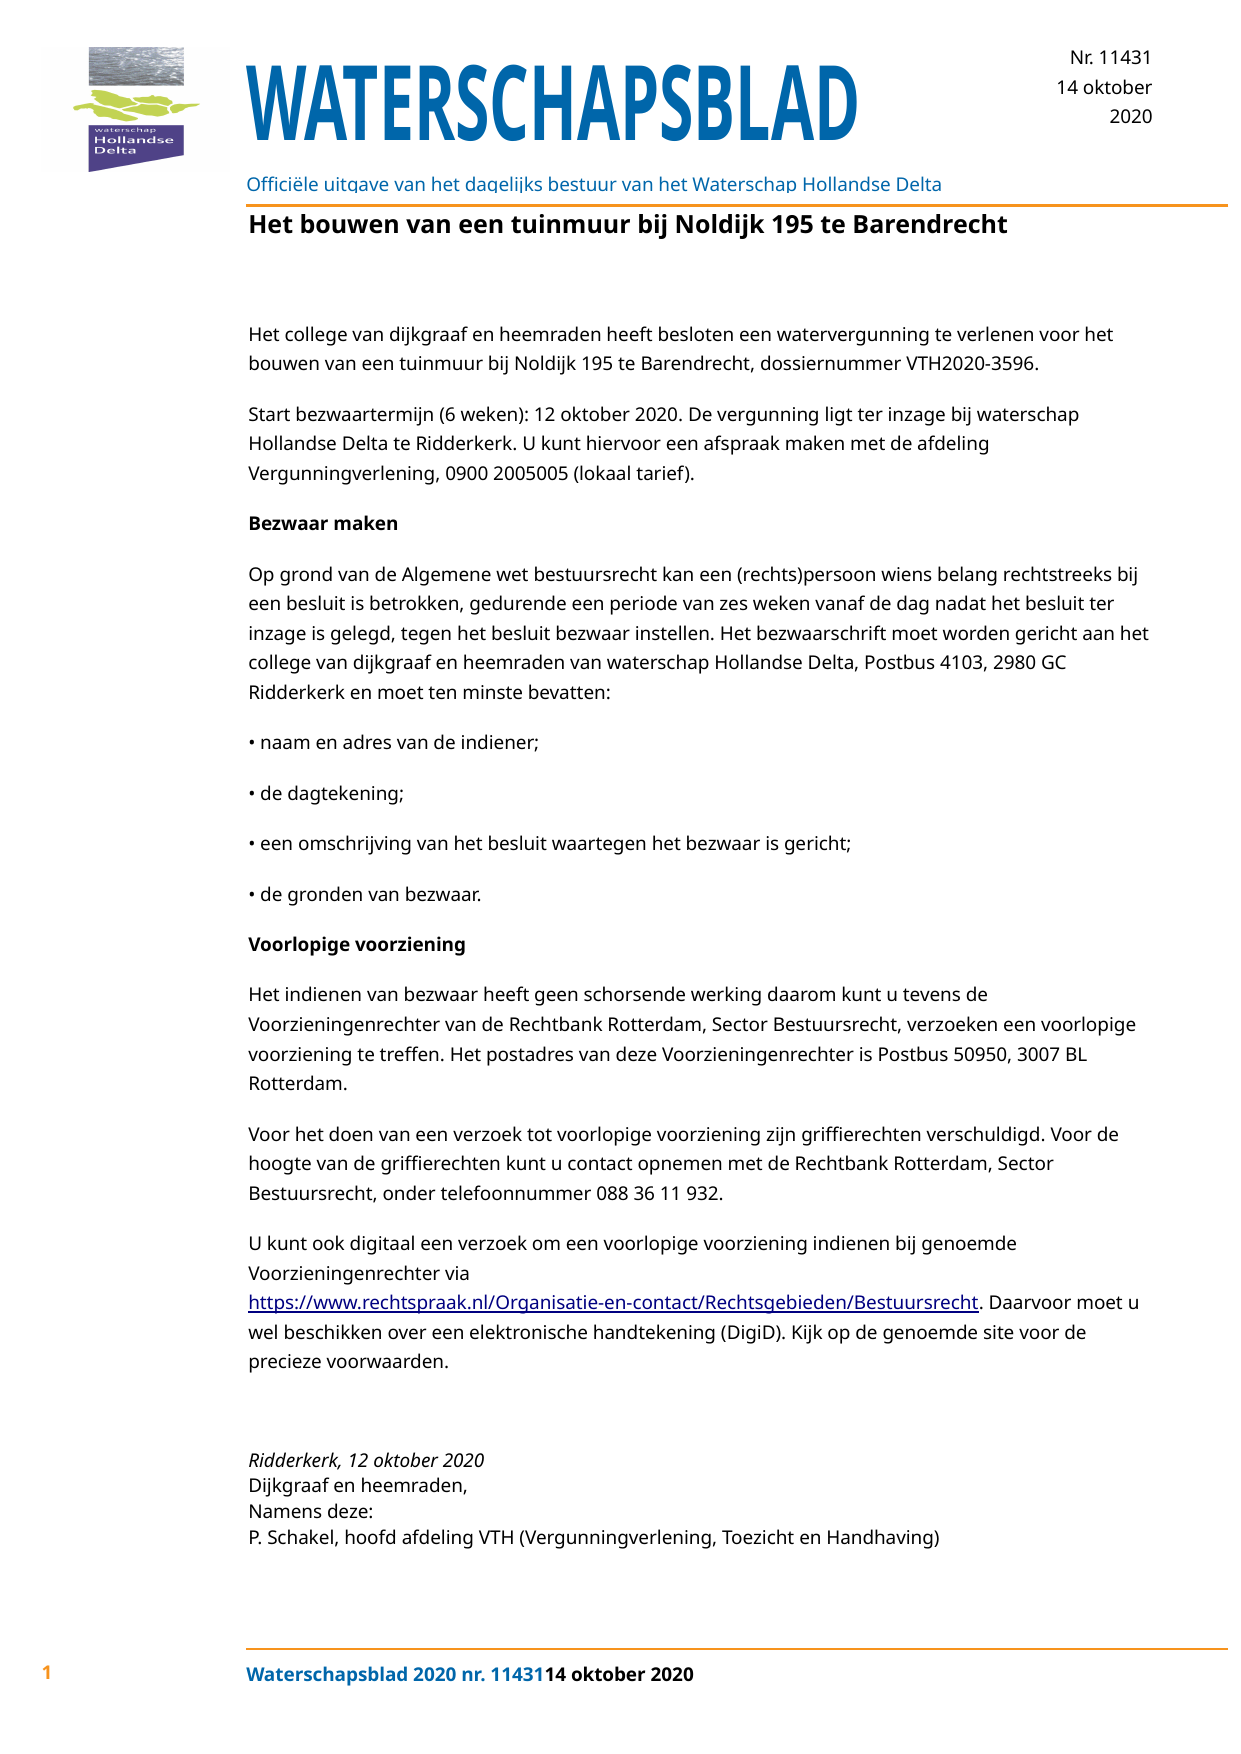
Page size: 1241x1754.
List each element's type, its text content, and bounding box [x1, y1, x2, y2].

text Namens deze: [248, 1498, 1152, 1524]
text Op grond van de Algemene wet bestuursrecht kan een (rechts)persoon wiens belang rechtstreeks bij een besluit is betrokken, gedurende een periode van zes weken vanaf de dag nadat het besluit ter inzage is gelegd, tegen het besluit bezwaar instellen. Het bezwaarschrift moet worden gericht aan het college van dijkgraaf en heemraden van waterschap Hollandse Delta, Postbus 4103, 2980 GC Ridderkerk en moet ten minste bevatten: [248, 561, 1152, 705]
text Bezwaar maken [248, 510, 1152, 536]
text Start bezwaartermijn (6 weken): 12 oktober 2020. De vergunning ligt ter inzage bij waterschap Hollandse Delta te Ridderkerk. U kunt hiervoor een afspraak maken met de afdeling Vergunningverlening, 0900 2005005 (lokaal tarief). [248, 401, 1152, 486]
text Het college van dijkgraaf en heemraden heeft besloten een watervergunning te verlenen voor het bouwen van een tuinmuur bij Noldijk 195 te Barendrecht, dossiernummer VTH2020-3596. [248, 321, 1152, 376]
picture [41, 47, 231, 172]
text • de dagtekening; [248, 780, 1152, 806]
text Voor het doen van een verzoek tot voorlopige voorziening zijn griffierechten verschuldigd. Voor de hoogte van de griffierechten kunt u contact opnemen met de Rechtbank Rotterdam, Sector Bestuursrecht, onder telefoonnummer 088 36 11 932. [248, 1121, 1152, 1206]
text Ridderkerk, 12 oktober 2020 [248, 1447, 1152, 1473]
text P. Schakel, hoofd afdeling VTH (Vergunningverlening, Toezicht en Handhaving) [248, 1524, 1152, 1550]
text Voorlopige voorziening [248, 931, 1152, 957]
text Dijkgraaf en heemraden, [248, 1473, 1152, 1498]
text • de gronden van bezwaar. [248, 881, 1152, 906]
text Het bouwen van een tuinmuur bij Noldijk 195 te Barendrecht [248, 207, 1152, 241]
text • een omschrijving van het besluit waartegen het bezwaar is gericht; [248, 830, 1152, 856]
text U kunt ook digitaal een verzoek om een voorlopige voorziening indienen bij genoemde Voorzieningenrechter via https://www.rechtspraak.nl/Organisatie-en-contact/Rechtsgebieden/Bestuursrecht. Daarvoor moet u wel beschikken over een elektronische handtekening (DigiD). Kijk op de genoemde site voor de precieze voorwaarden. [248, 1230, 1152, 1374]
text • naam en adres van de indiener; [248, 729, 1152, 755]
text Het indienen van bezwaar heeft geen schorsende werking daarom kunt u tevens de Voorzieningenrechter van de Rechtbank Rotterdam, Sector Bestuursrecht, verzoeken een voorlopige voorziening te treffen. Het postadres van deze Voorzieningenrechter is Postbus 50950, 3007 BL Rotterdam. [248, 982, 1152, 1096]
